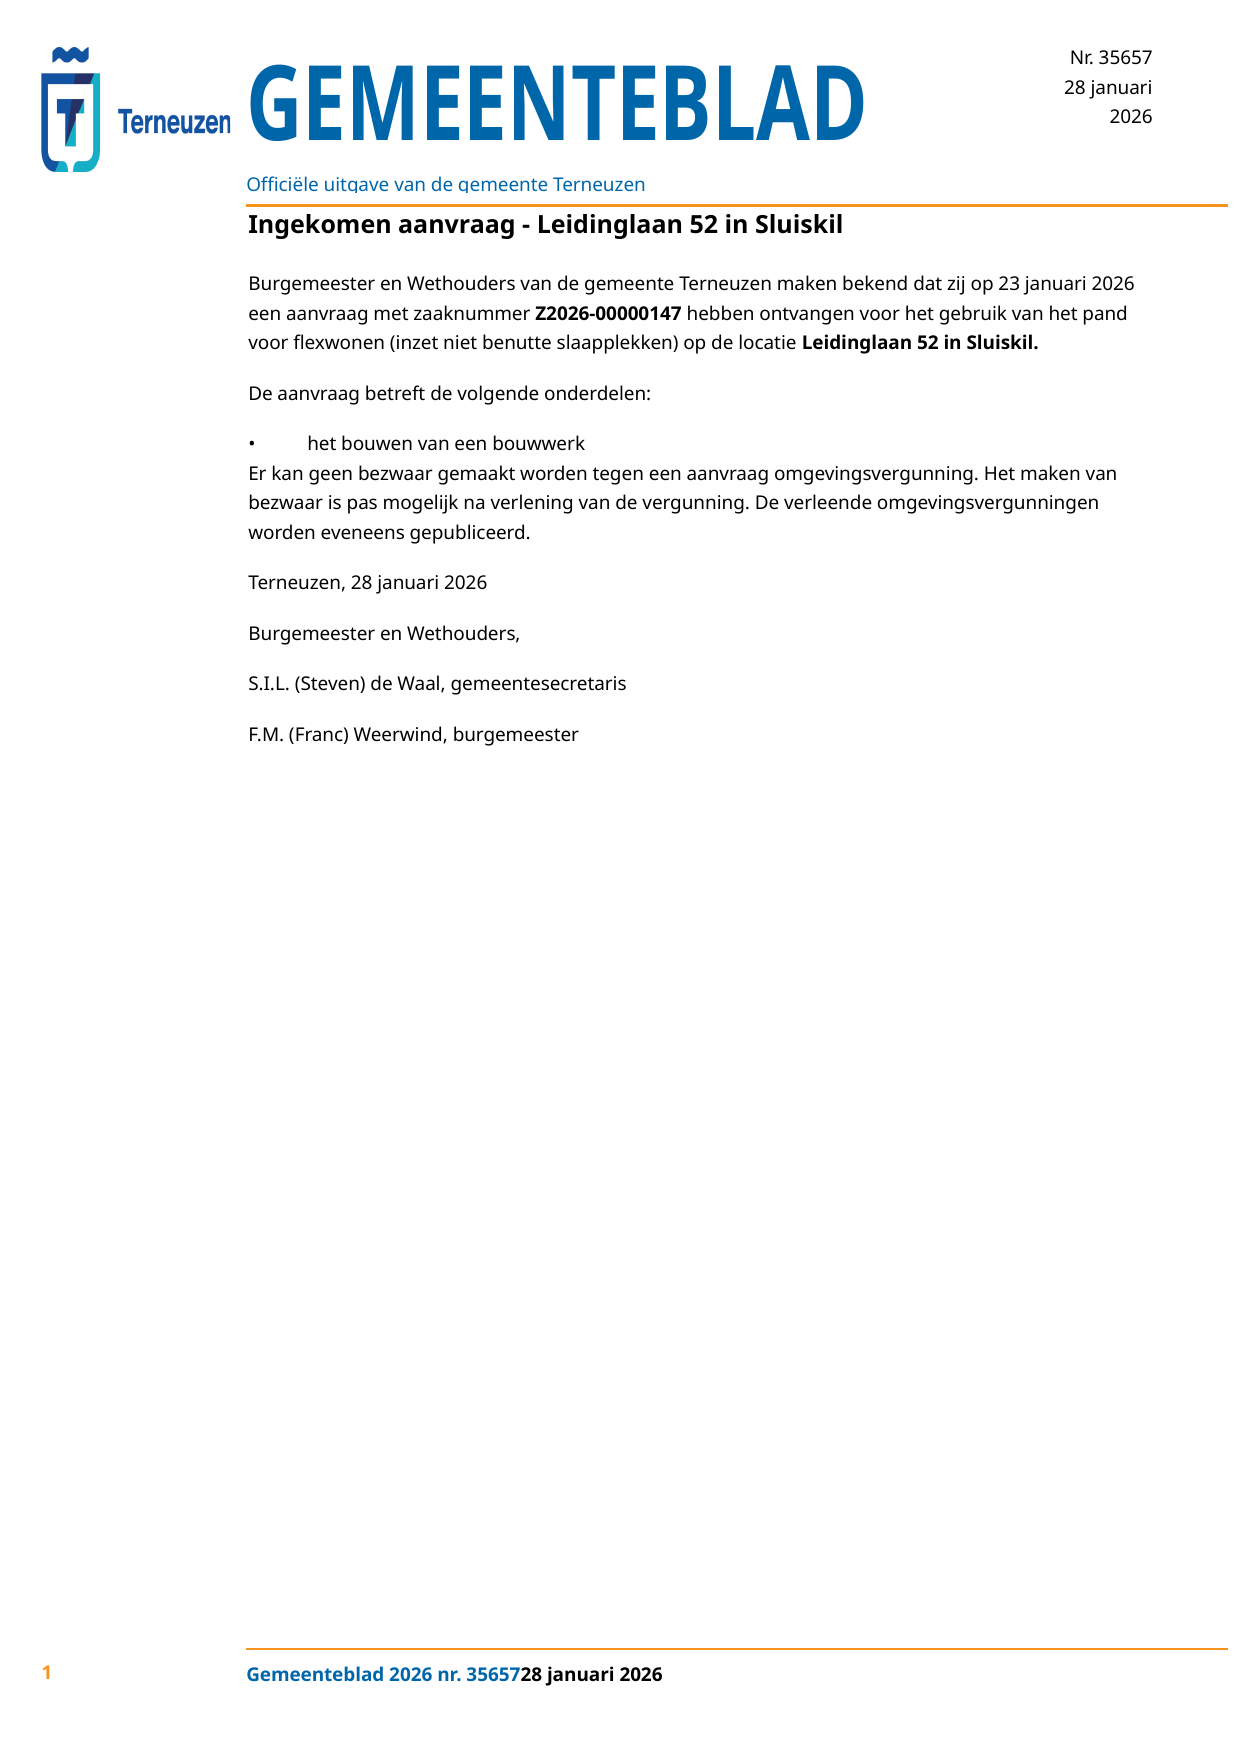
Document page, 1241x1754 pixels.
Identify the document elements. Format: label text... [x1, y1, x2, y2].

text Terneuzen, 28 januari 2026 [248, 569, 1152, 595]
picture [41, 47, 231, 172]
text F.M. (Franc) Weerwind, burgemeester [248, 721, 1152, 746]
list het bouwen van een bouwwerk [248, 430, 1152, 456]
text Ingekomen aanvraag - Leidinglaan 52 in Sluiskil [248, 207, 1152, 241]
text S.I.L. (Steven) de Waal, gemeentesecretaris [248, 670, 1152, 696]
text De aanvraag betreft de volgende onderdelen: [248, 380, 1152, 406]
text Burgemeester en Wethouders van de gemeente Terneuzen maken bekend dat zij op 23 januari 2026 een aanvraag met zaaknummer Z2026-00000147 hebben ontvangen voor het gebruik van het pand voor flexwonen (inzet niet benutte slaapplekken) op de locatie Leidinglaan 52 in Sluiskil. [248, 270, 1152, 355]
text Er kan geen bezwaar gemaakt worden tegen een aanvraag omgevingsvergunning. Het maken van bezwaar is pas mogelijk na verlening van de vergunning. De verleende omgevingsvergunningen worden eveneens gepubliceerd. [248, 460, 1152, 545]
text Burgemeester en Wethouders, [248, 620, 1152, 646]
